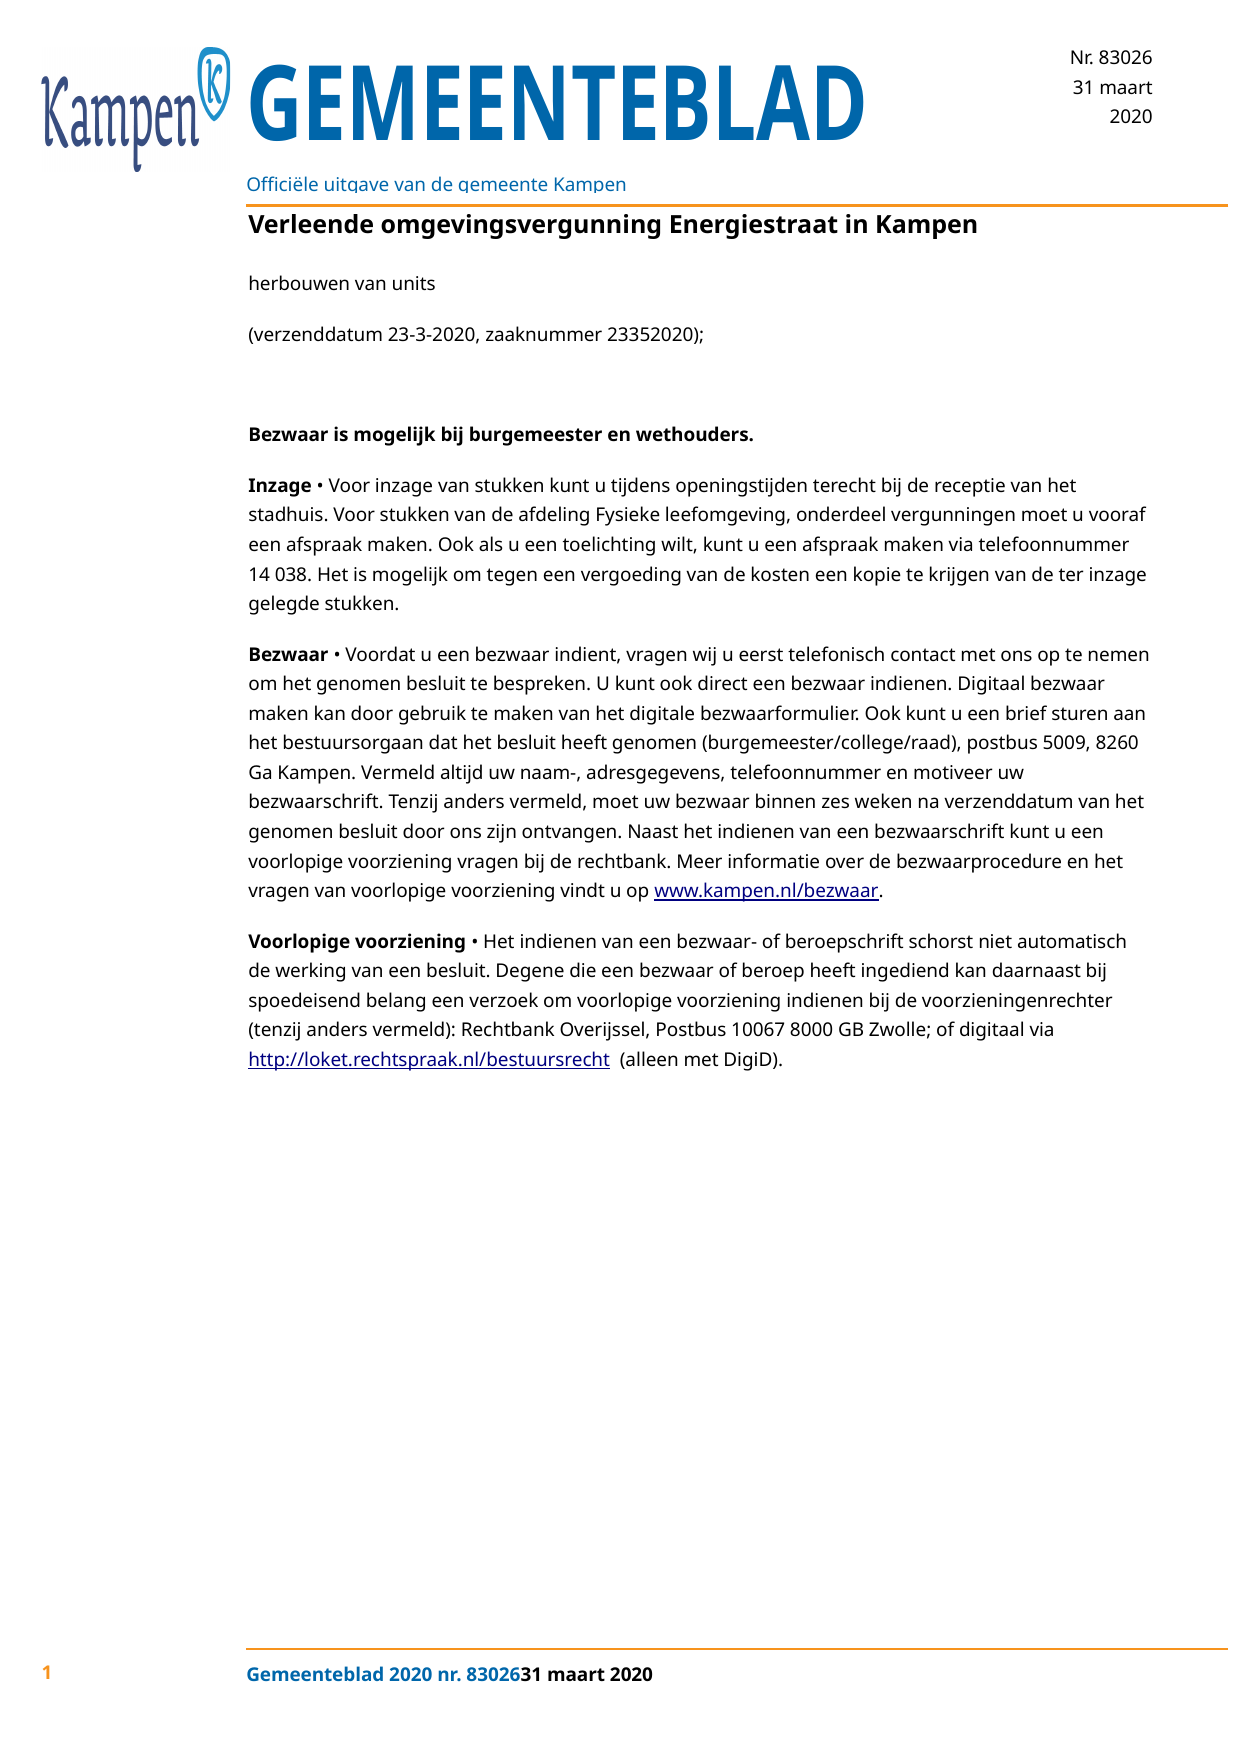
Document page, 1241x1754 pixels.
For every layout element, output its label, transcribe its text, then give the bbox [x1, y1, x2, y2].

text Bezwaar is mogelijk bij burgemeester en wethouders. [248, 422, 1152, 447]
text Bezwaar • Voordat u een bezwaar indient, vragen wij u eerst telefonisch contact met ons op te nemen om het genomen besluit te bespreken. U kunt ook direct een bezwaar indienen. Digitaal bezwaar maken kan door gebruik te maken van het digitale bezwaarformulier. Ook kunt u een brief sturen aan het bestuursorgaan dat het besluit heeft genomen (burgemeester/college/raad), postbus 5009, 8260 Ga Kampen. Vermeld altijd uw naam-, adresgegevens, telefoonnummer en motiveer uw bezwaarschrift. Tenzij anders vermeld, moet uw bezwaar binnen zes weken na verzenddatum van het genomen besluit door ons zijn ontvangen. Naast het indienen van een bezwaarschrift kunt u een voorlopige voorziening vragen bij de rechtbank. Meer informatie over de bezwaarprocedure en het vragen van voorlopige voorziening vindt u op www.kampen.nl/bezwaar. [248, 641, 1152, 903]
text (verzenddatum 23-3-2020, zaaknummer 23352020); [248, 321, 1152, 346]
text Voorlopige voorziening • Het indienen van een bezwaar- of beroepschrift schorst niet automatisch de werking van een besluit. Degene die een bezwaar of beroep heeft ingediend kan daarnaast bij spoedeisend belang een verzoek om voorlopige voorziening indienen bij de voorzieningenrechter (tenzij anders vermeld): Rechtbank Overijssel, Postbus 10067 8000 GB Zwolle; of digitaal via http://loket.rechtspraak.nl/bestuursrecht (alleen met DigiD). [248, 928, 1152, 1072]
text Verleende omgevingsvergunning Energiestraat in Kampen [248, 207, 1152, 241]
picture [41, 47, 231, 172]
text herbouwen van units [248, 270, 1152, 296]
text Inzage • Voor inzage van stukken kunt u tijdens openingstijden terecht bij de receptie van het stadhuis. Voor stukken van de afdeling Fysieke leefomgeving, onderdeel vergunningen moet u vooraf een afspraak maken. Ook als u een toelichting wilt, kunt u een afspraak maken via telefoonnummer 14 038. Het is mogelijk om tegen een vergoeding van de kosten een kopie te krijgen van de ter inzage gelegde stukken. [248, 472, 1152, 616]
